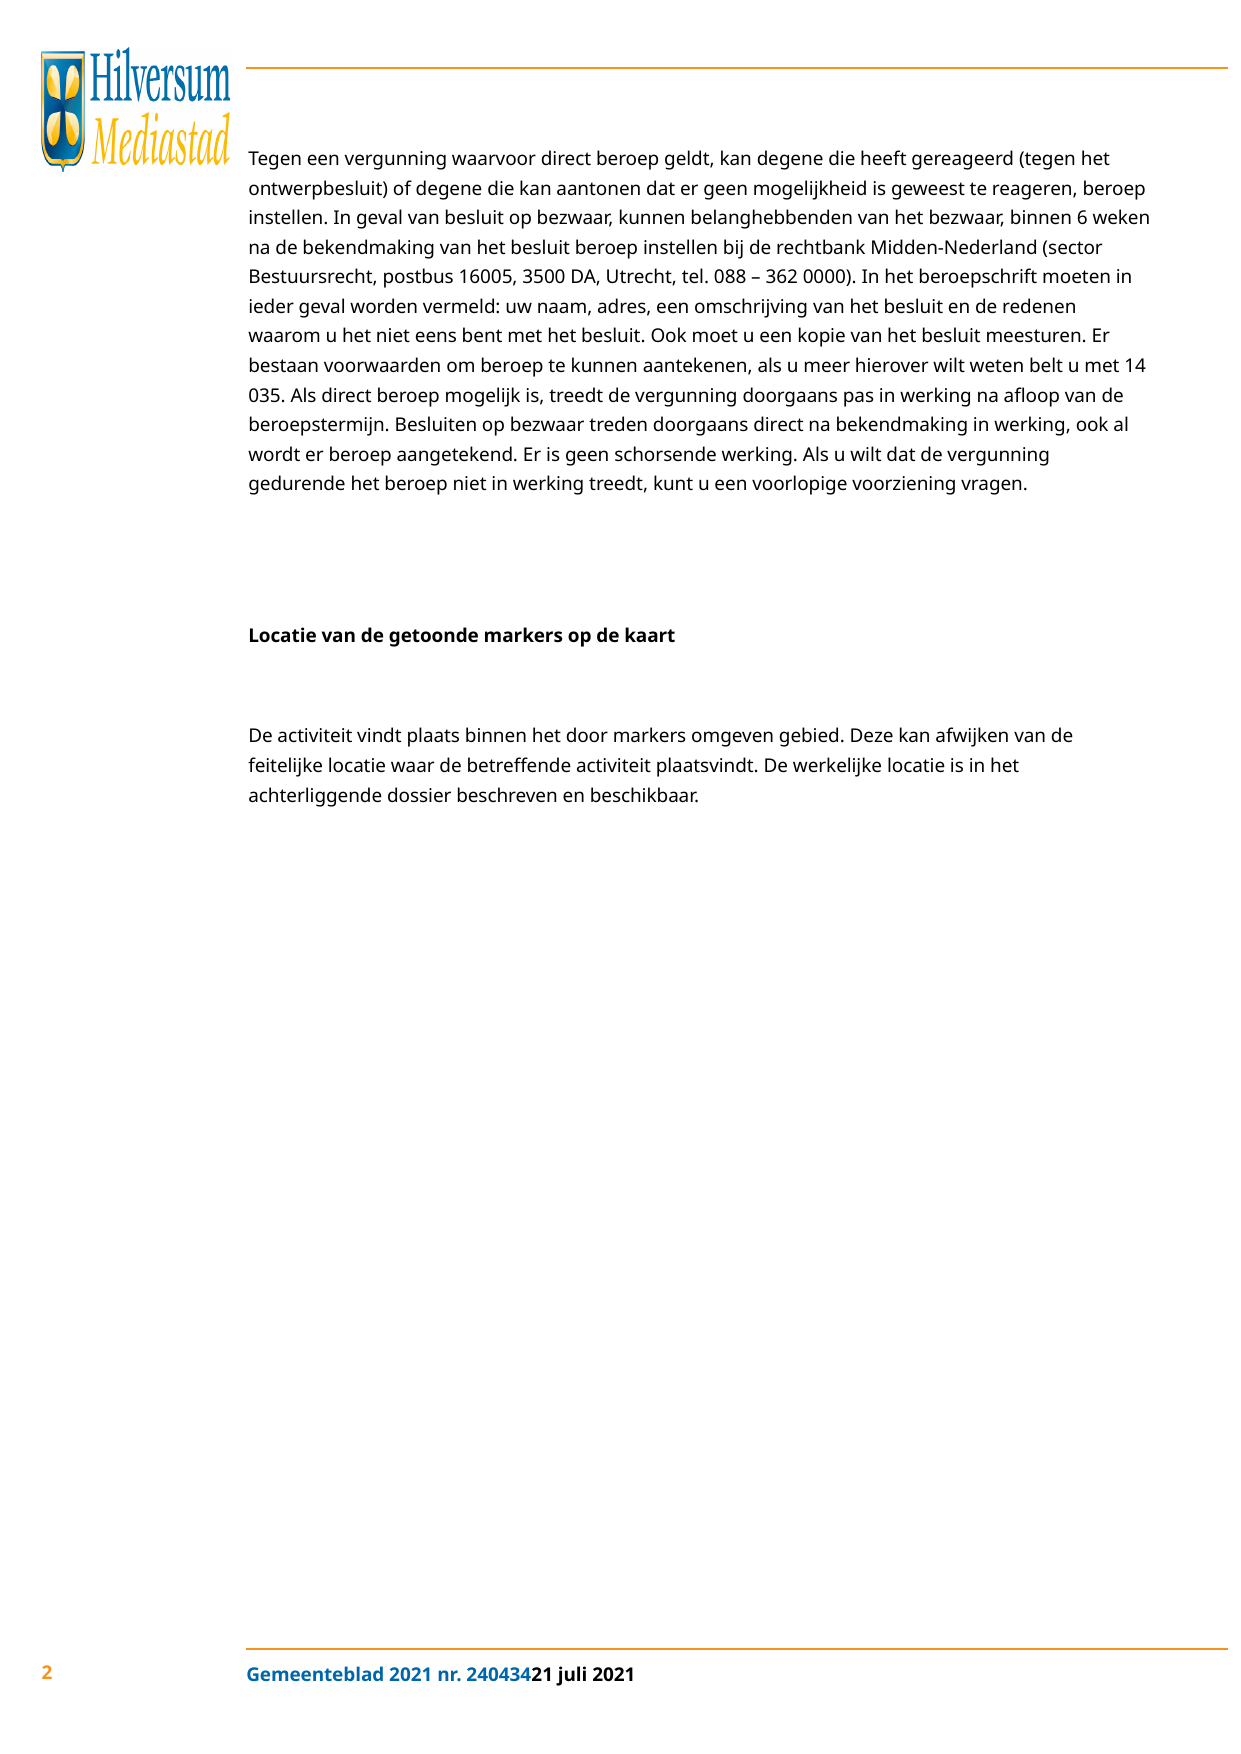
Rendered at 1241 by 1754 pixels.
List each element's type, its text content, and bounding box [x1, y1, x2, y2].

text De activiteit vindt plaats binnen het door markers omgeven gebied. Deze kan afwijken van de feitelijke locatie waar de betreffende activiteit plaatsvindt. De werkelijke locatie is in het achterliggende dossier beschreven en beschikbaar. [248, 723, 1152, 808]
text Tegen een vergunning waarvoor direct beroep geldt, kan degene die heeft gereageerd (tegen het ontwerpbesluit) of degene die kan aantonen dat er geen mogelijkheid is geweest te reageren, beroep instellen. In geval van besluit op bezwaar, kunnen belanghebbenden van het bezwaar, binnen 6 weken na de bekendmaking van het besluit beroep instellen bij de rechtbank Midden-Nederland (sector Bestuursrecht, postbus 16005, 3500 DA, Utrecht, tel. 088 – 362 0000). In het beroepschrift moeten in ieder geval worden vermeld: uw naam, adres, een omschrijving van het besluit en de redenen waarom u het niet eens bent met het besluit. Ook moet u een kopie van het besluit meesturen. Er bestaan voorwaarden om beroep te kunnen aantekenen, als u meer hierover wilt weten belt u met 14 035. Als direct beroep mogelijk is, treedt de vergunning doorgaans pas in werking na afloop van de beroepstermijn. Besluiten op bezwaar treden doorgaans direct na bekendmaking in werking, ook al wordt er beroep aangetekend. Er is geen schorsende werking. Als u wilt dat de vergunning gedurende het beroep niet in werking treedt, kunt u een voorlopige voorziening vragen. [248, 145, 1152, 496]
text Locatie van de getoonde markers op de kaart [248, 622, 1152, 648]
picture [41, 47, 231, 172]
